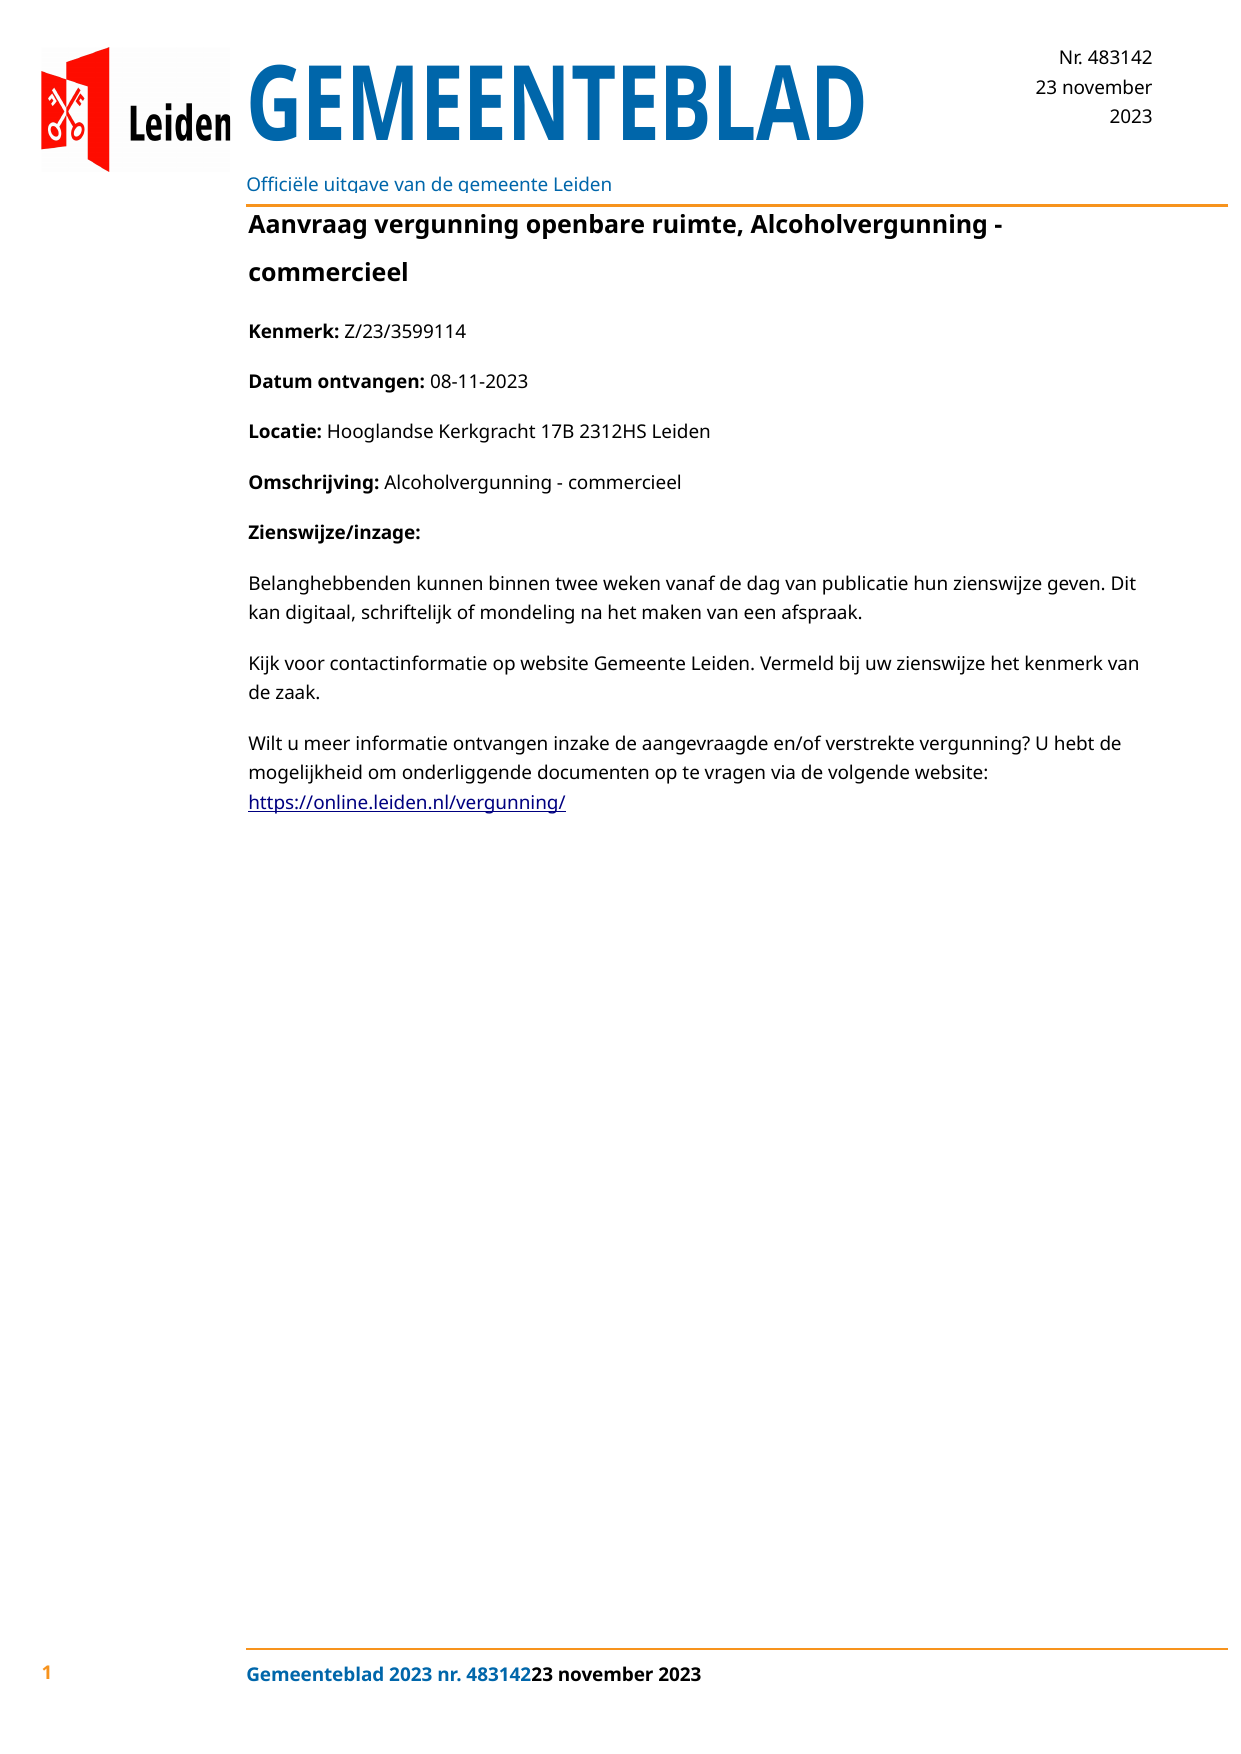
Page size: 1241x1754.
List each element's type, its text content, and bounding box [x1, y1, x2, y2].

text Datum ontvangen: 08-11-2023 [248, 368, 1152, 394]
text Belanghebbenden kunnen binnen twee weken vanaf de dag van publicatie hun zienswijze geven. Dit kan digitaal, schriftelijk of mondeling na het maken van een afspraak. [248, 570, 1152, 625]
text Kenmerk: Z/23/3599114 [248, 318, 1152, 344]
text Wilt u meer informatie ontvangen inzake de aangevraagde en/of verstrekte vergunning? U hebt de mogelijkheid om onderliggende documenten op te vragen via de volgende website: https://online.leiden.nl/vergunning/ [248, 730, 1152, 815]
text Omschrijving: Alcoholvergunning - commercieel [248, 469, 1152, 495]
text Aanvraag vergunning openbare ruimte, Alcoholvergunning - commercieel [248, 207, 1152, 288]
text Zienswijze/inzage: [248, 519, 1152, 545]
picture [41, 47, 231, 172]
text Kijk voor contactinformatie op website Gemeente Leiden. Vermeld bij uw zienswijze het kenmerk van de zaak. [248, 650, 1152, 705]
text Locatie: Hooglandse Kerkgracht 17B 2312HS Leiden [248, 419, 1152, 444]
